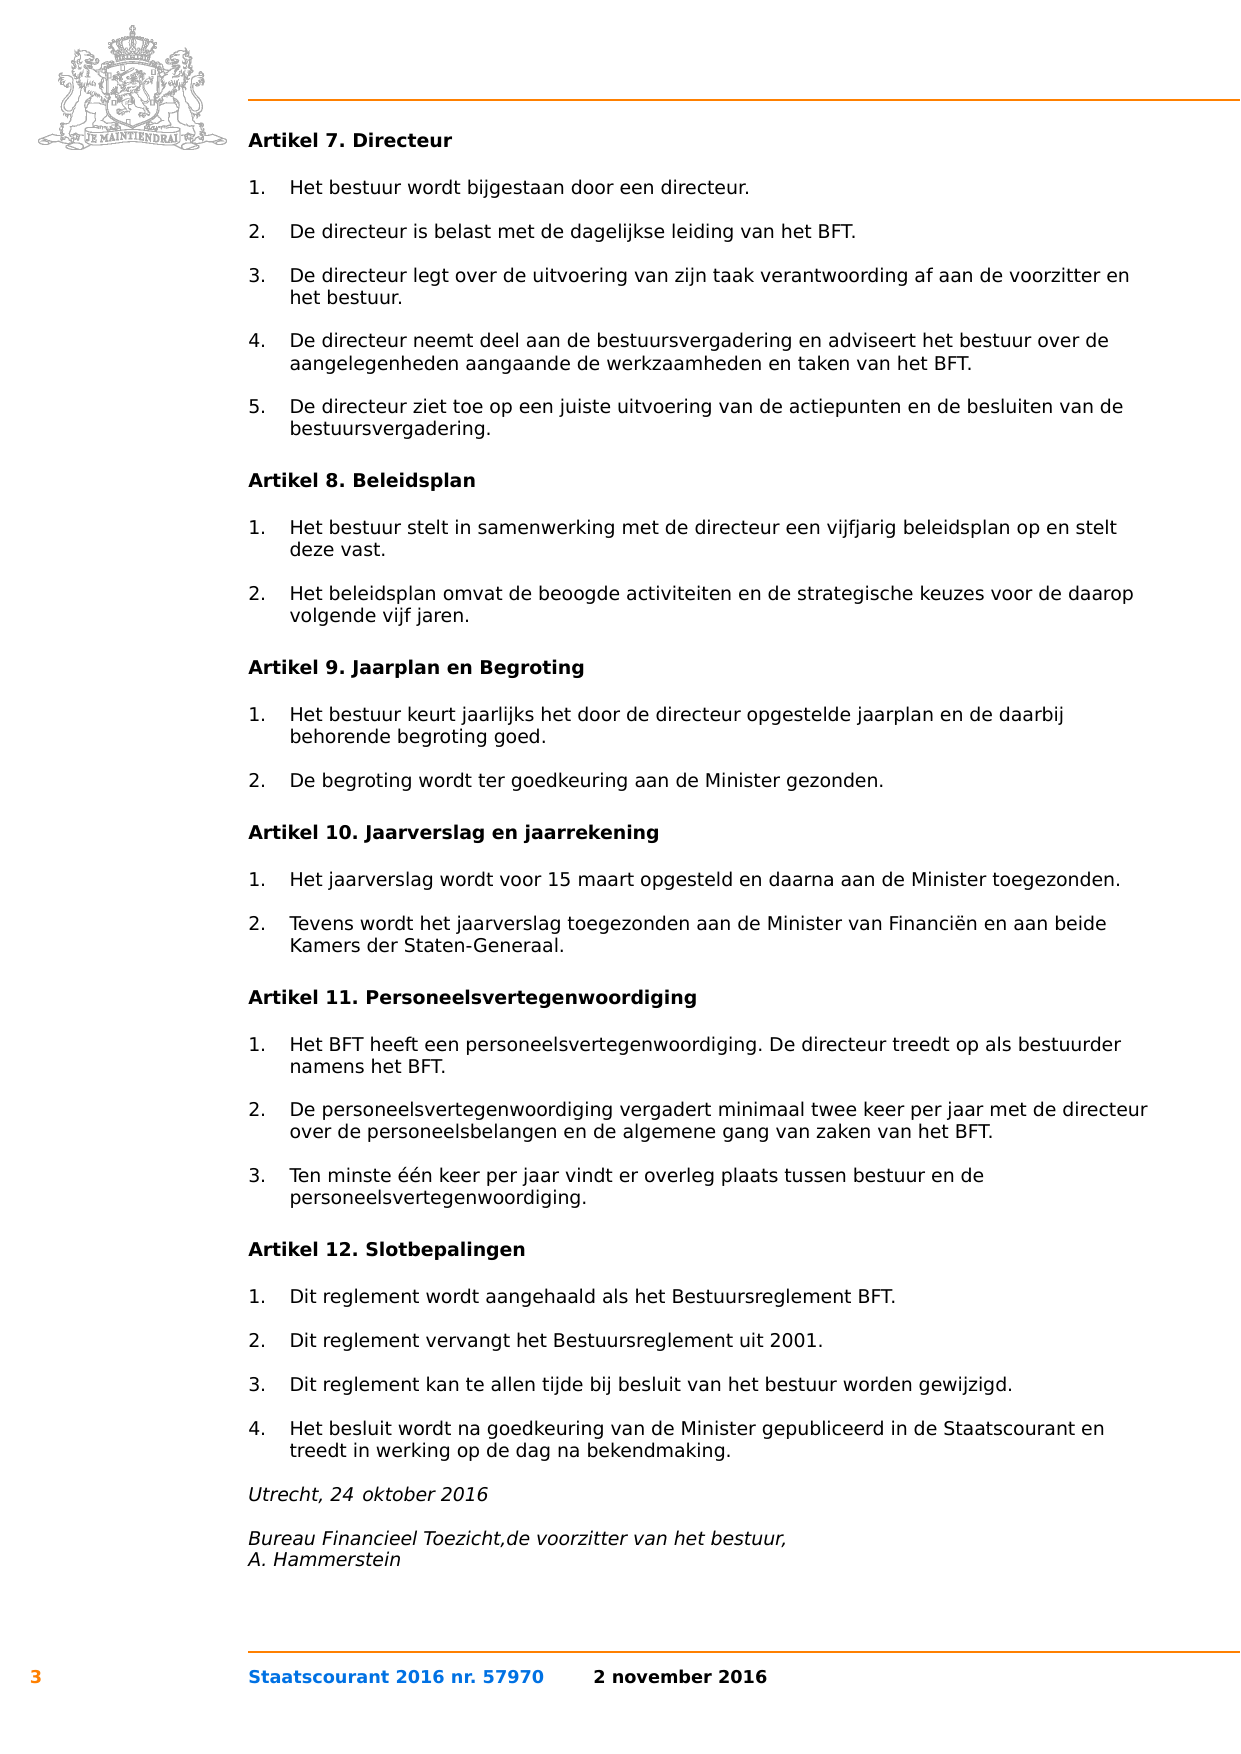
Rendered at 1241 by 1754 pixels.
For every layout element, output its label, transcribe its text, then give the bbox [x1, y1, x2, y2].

text 2. De begroting wordt ter goedkeuring aan de Minister gezonden. [248, 770, 1163, 792]
subtitle Artikel 12. Slotbepalingen [248, 1239, 1163, 1261]
subtitle Artikel 7. Directeur [248, 130, 1163, 152]
subtitle Artikel 11. Personeelsvertegenwoordiging [248, 987, 1163, 1008]
text 4. Het besluit wordt na goedkeuring van de Minister gepubliceerd in de Staatscourant en treedt in werking op de dag na bekendmaking. [248, 1418, 1163, 1462]
text 1. Het jaarverslag wordt voor 15 maart opgesteld en daarna aan de Minister toegezonden. [248, 869, 1163, 891]
picture [38, 25, 227, 150]
text 1. Het bestuur wordt bijgestaan door een directeur. [248, 177, 1163, 199]
subtitle Artikel 8. Beleidsplan [248, 470, 1163, 492]
text 4. De directeur neemt deel aan de bestuursvergadering en adviseert het bestuur over de aangelegenheden aangaande de werkzaamheden en taken van het BFT. [248, 330, 1163, 374]
text 3. Ten minste één keer per jaar vindt er overleg plaats tussen bestuur en de personeelsvertegenwoordiging. [248, 1165, 1163, 1209]
text 2. Het beleidsplan omvat de beoogde activiteiten en de strategische keuzes voor de daarop volgende vijf jaren. [248, 583, 1163, 627]
text Utrecht, 24 oktober 2016 [248, 1483, 1163, 1506]
text 1. Het BFT heeft een personeelsvertegenwoordiging. De directeur treedt op als bestuurder namens het BFT. [248, 1033, 1163, 1077]
text 2. Dit reglement vervangt het Bestuursreglement uit 2001. [248, 1330, 1163, 1352]
text 1. Het bestuur stelt in samenwerking met de directeur een vijfjarig beleidsplan op en stelt deze vast. [248, 517, 1163, 561]
text 2. Tevens wordt het jaarverslag toegezonden aan de Minister van Financiën en aan beide Kamers der Staten-Generaal. [248, 913, 1163, 957]
text 5. De directeur ziet toe op een juiste uitvoering van de actiepunten en de besluiten van de bestuursvergadering. [248, 396, 1163, 440]
subtitle Artikel 10. Jaarverslag en jaarrekening [248, 822, 1163, 844]
subtitle Artikel 9. Jaarplan en Begroting [248, 657, 1163, 679]
text 3. De directeur legt over de uitvoering van zijn taak verantwoording af aan de voorzitter en het bestuur. [248, 264, 1163, 308]
text 1. Dit reglement wordt aangehaald als het Bestuursreglement BFT. [248, 1286, 1163, 1308]
text Bureau Financieel Toezicht,de voorzitter van het bestuur, A. Hammerstein [248, 1527, 1163, 1571]
text 1. Het bestuur keurt jaarlijks het door de directeur opgestelde jaarplan en de daarbij behorende begroting goed. [248, 704, 1163, 748]
text 3. Dit reglement kan te allen tijde bij besluit van het bestuur worden gewijzigd. [248, 1374, 1163, 1396]
text 2. De personeelsvertegenwoordiging vergadert minimaal twee keer per jaar met de directeur over de personeelsbelangen en de algemene gang van zaken van het BFT. [248, 1099, 1163, 1143]
text 2. De directeur is belast met de dagelijkse leiding van het BFT. [248, 221, 1163, 243]
